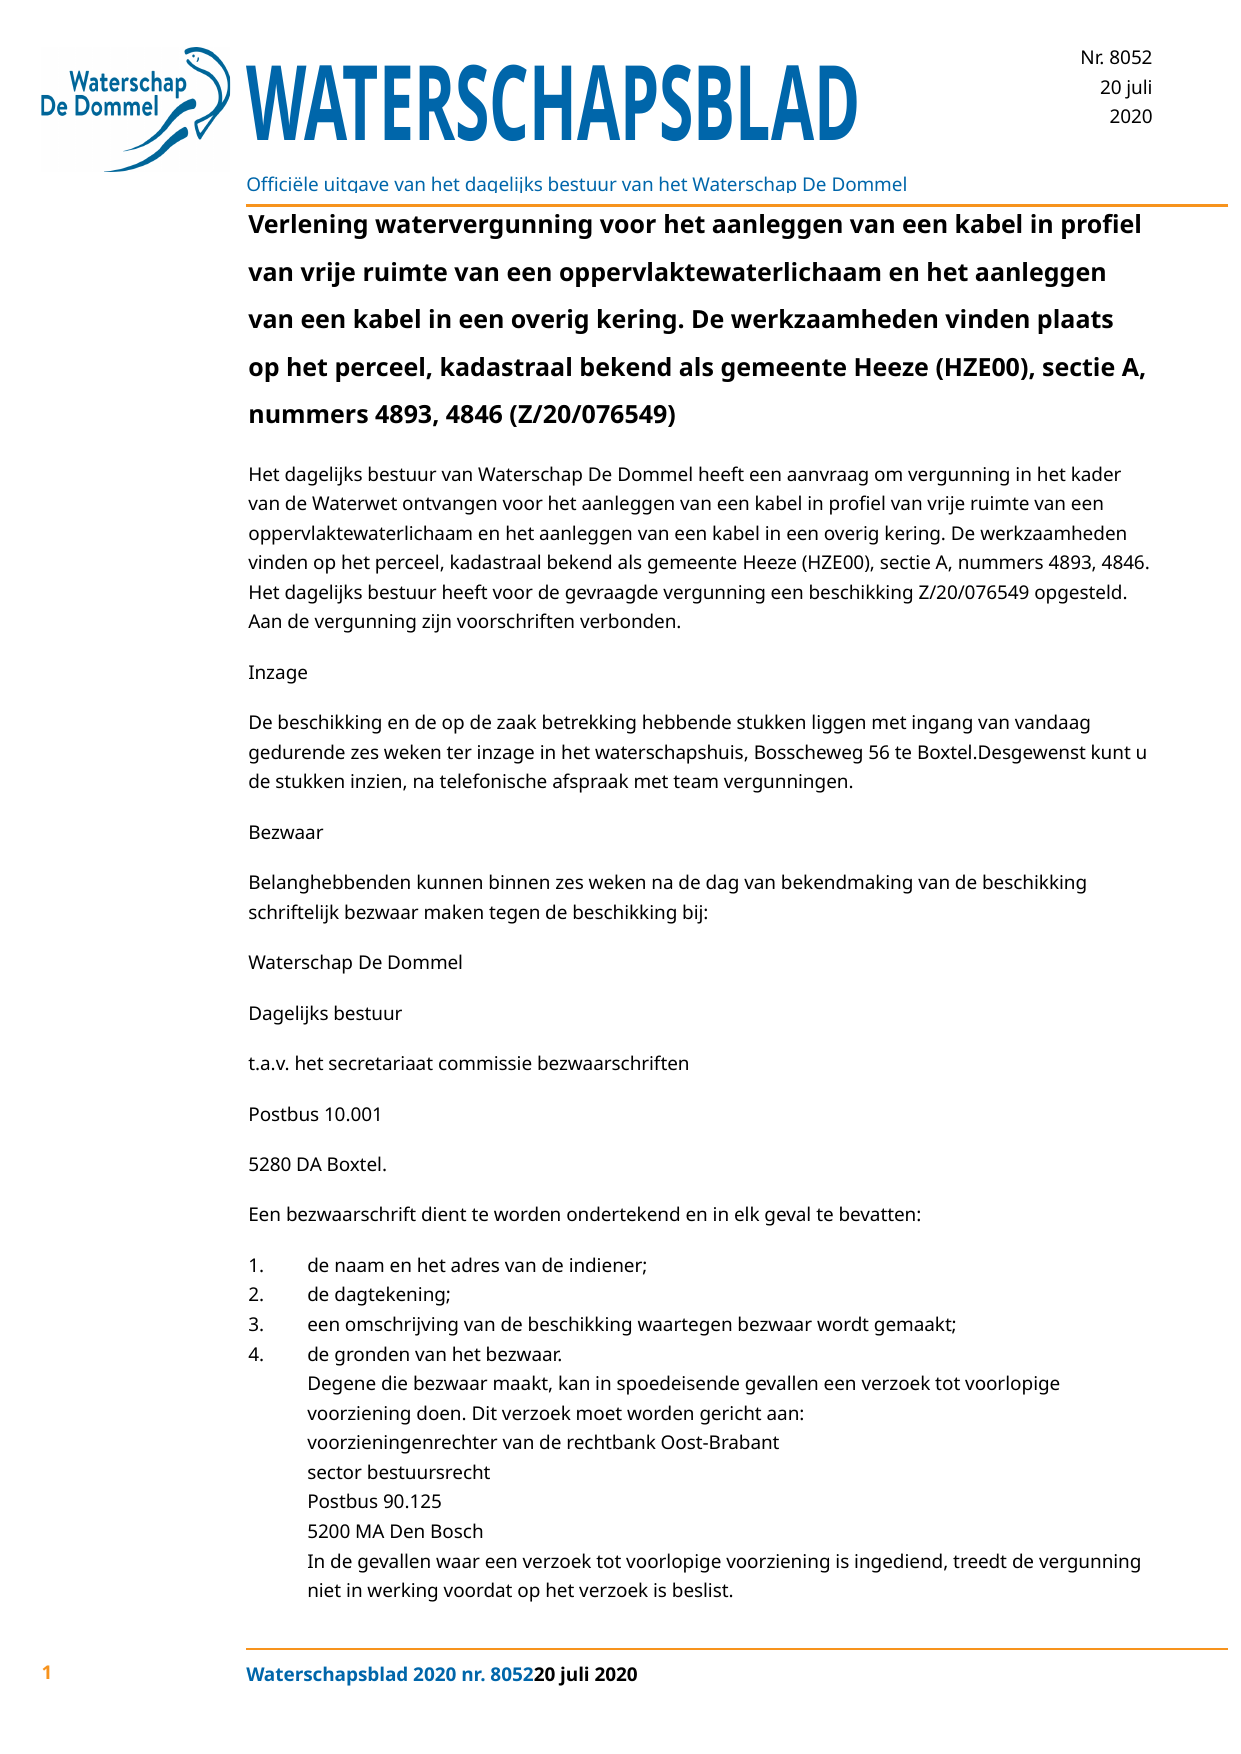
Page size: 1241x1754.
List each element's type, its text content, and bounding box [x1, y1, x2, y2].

text Waterschap De Dommel [248, 949, 1152, 975]
text Dagelijks bestuur [248, 1000, 1152, 1026]
picture [41, 47, 231, 172]
picture [204, 47, 231, 76]
picture [198, 118, 210, 131]
list sector bestuursrecht [248, 1459, 1152, 1485]
list Degene die bezwaar maakt, kan in spoedeisende gevallen een verzoek tot voorlopige voorziening doen. Dit verzoek moet worden gericht aan: [248, 1370, 1152, 1426]
list de dagtekening; [248, 1282, 1152, 1307]
text Inzage [248, 659, 1152, 685]
text Verlening watervergunning voor het aanleggen van een kabel in profiel van vrije ruimte van een oppervlaktewaterlichaam en het aanleggen van een kabel in een overig kering. De werkzaamheden vinden plaats op het perceel, kadastraal bekend als gemeente Heeze (HZE00), sectie A, nummers 4893, 4846 (Z/20/076549) [248, 207, 1152, 431]
list voorzieningenrechter van de rechtbank Oost-Brabant [248, 1429, 1152, 1455]
text 5280 DA Boxtel. [248, 1151, 1152, 1177]
text De beschikking en de op de zaak betrekking hebbende stukken liggen met ingang van vandaag gedurende zes weken ter inzage in het waterschapshuis, Bosscheweg 56 te Boxtel.Desgewenst kunt u de stukken inzien, na telefonische afspraak met team vergunningen. [248, 709, 1152, 794]
list een omschrijving van de beschikking waartegen bezwaar wordt gemaakt; [248, 1311, 1152, 1337]
list In de gevallen waar een verzoek tot voorlopige voorziening is ingediend, treedt de vergunning niet in werking voordat op het verzoek is beslist. [248, 1548, 1152, 1603]
text Belanghebbenden kunnen binnen zes weken na de dag van bekendmaking van de beschikking schriftelijk bezwaar maken tegen de beschikking bij: [248, 869, 1152, 925]
list de naam en het adres van de indiener; [248, 1252, 1152, 1278]
list de gronden van het bezwaar. [248, 1341, 1152, 1366]
text t.a.v. het secretariaat commissie bezwaarschriften [248, 1050, 1152, 1076]
text Het dagelijks bestuur van Waterschap De Dommel heeft een aanvraag om vergunning in het kader van de Waterwet ontvangen voor het aanleggen van een kabel in profiel van vrije ruimte van een oppervlaktewaterlichaam en het aanleggen van een kabel in een overig kering. De werkzaamheden vinden op het perceel, kadastraal bekend als gemeente Heeze (HZE00), sectie A, nummers 4893, 4846. Het dagelijks bestuur heeft voor de gevraagde vergunning een beschikking Z/20/076549 opgesteld. Aan de vergunning zijn voorschriften verbonden. [248, 461, 1152, 634]
list 5200 MA Den Bosch [248, 1518, 1152, 1544]
text Een bezwaarschrift dient te worden ondertekend en in elk geval te bevatten: [248, 1202, 1152, 1227]
picture [45, 99, 51, 111]
text Postbus 10.001 [248, 1101, 1152, 1126]
list Postbus 90.125 [248, 1489, 1152, 1514]
text Bezwaar [248, 819, 1152, 845]
